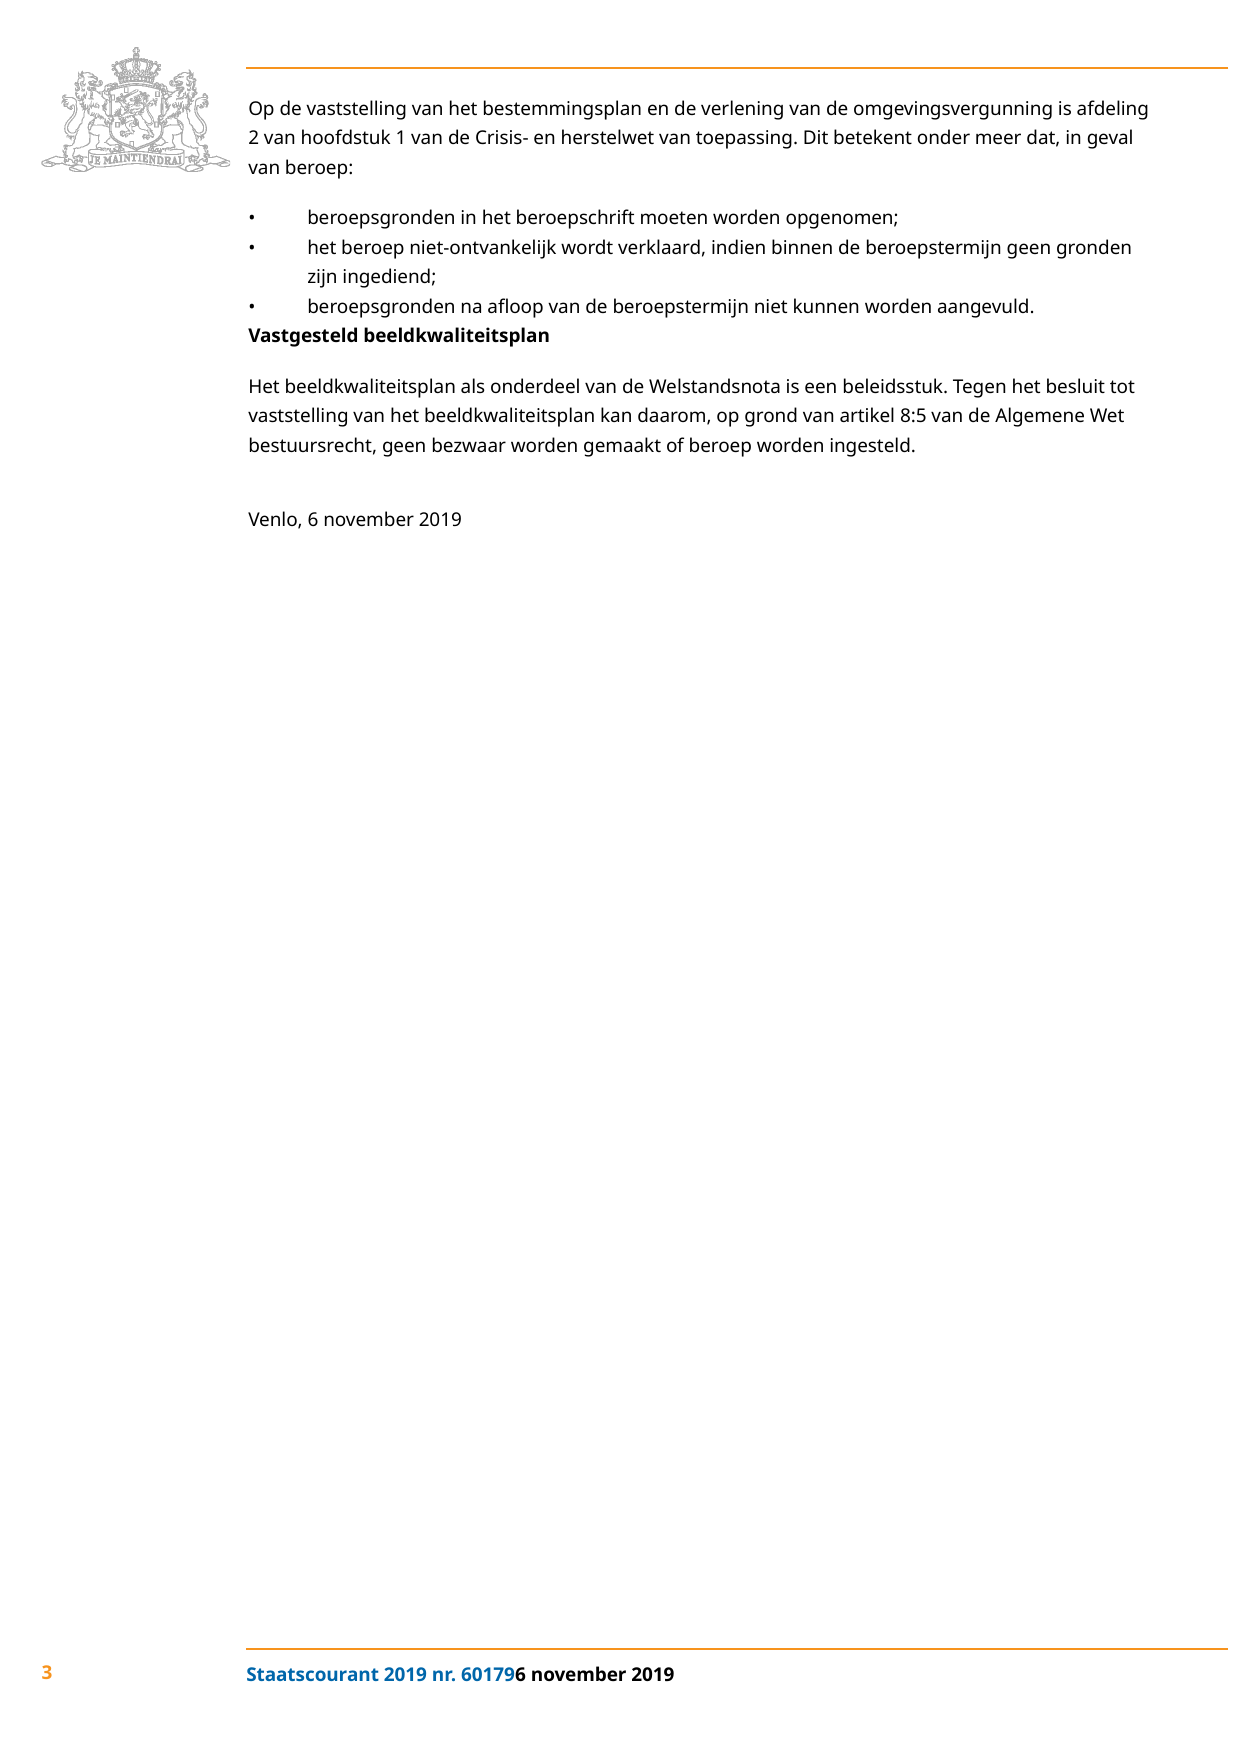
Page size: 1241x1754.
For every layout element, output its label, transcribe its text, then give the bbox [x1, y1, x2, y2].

text Venlo, 6 november 2019 [248, 506, 1152, 532]
text Vastgesteld beeldkwaliteitsplan [248, 323, 1152, 348]
picture [41, 47, 231, 172]
list beroepsgronden in het beroepschrift moeten worden opgenomen; [248, 204, 1152, 230]
list beroepsgronden na afloop van de beroepstermijn niet kunnen worden aangevuld. [248, 293, 1152, 319]
text Het beeldkwaliteitsplan als onderdeel van de Welstandsnota is een beleidsstuk. Tegen het besluit tot vaststelling van het beeldkwaliteitsplan kan daarom, op grond van artikel 8:5 van de Algemene Wet bestuursrecht, geen bezwaar worden gemaakt of beroep worden ingesteld. [248, 373, 1152, 458]
text Op de vaststelling van het bestemmingsplan en de verlening van de omgevingsvergunning is afdeling 2 van hoofdstuk 1 van de Crisis- en herstelwet van toepassing. Dit betekent onder meer dat, in geval van beroep: [248, 95, 1152, 180]
list het beroep niet-ontvankelijk wordt verklaard, indien binnen de beroepstermijn geen gronden zijn ingediend; [248, 234, 1152, 289]
